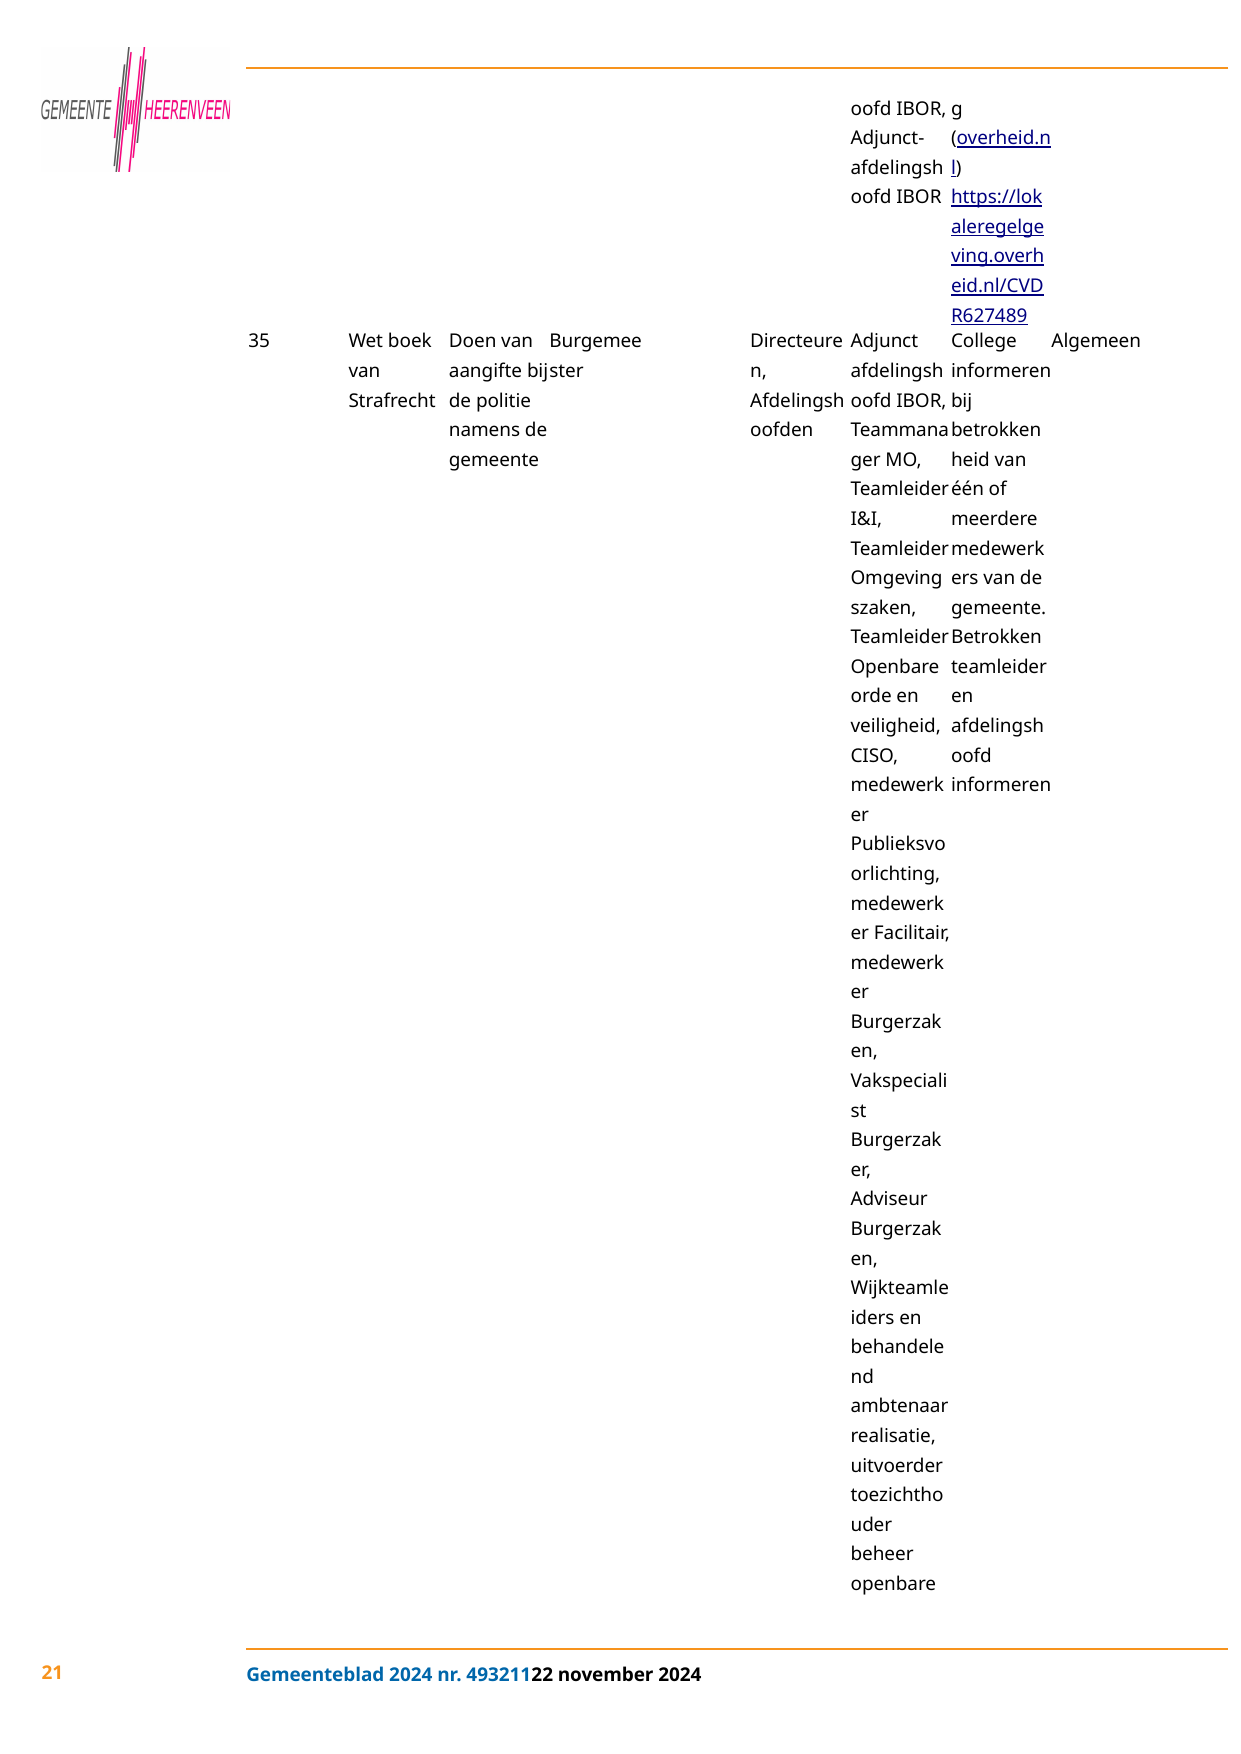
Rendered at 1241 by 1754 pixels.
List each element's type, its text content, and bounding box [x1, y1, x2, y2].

table_cell [549, 95, 649, 328]
table_cell 35 [248, 328, 348, 1596]
table_cell Burgemeester [549, 328, 649, 1596]
table_cell Doen van aangifte bij de politie namens de gemeente [449, 328, 549, 1596]
table_cell [348, 95, 449, 328]
table_cell Wet boek van Strafrecht [348, 328, 449, 1596]
table_cell [750, 95, 850, 328]
table_cell Algemeen [1051, 328, 1152, 1596]
table_cell [1051, 95, 1152, 328]
table_cell Adjunct afdelingshoofd IBOR, Teammanager MO, Teamleider I&I, Teamleider Omgevingszaken, Teamleider Openbare orde en veiligheid, CISO, medewerker Publieksvoorlichting, medewerker Facilitair, medewerker Burgerzaken, Vakspecialist Burgerzaker, Adviseur Burgerzaken, Wijkteamleiders en behandelend ambtenaar realisatie, uitvoerder toezichthouder beheer openbare [850, 328, 951, 1596]
table_cell Directeuren, Afdelingshoofden [750, 328, 850, 1596]
table_cell [248, 95, 348, 328]
table_cell oofd IBOR, Adjunct-afdelingshoofd IBOR [850, 95, 951, 328]
table_cell [650, 95, 750, 328]
picture [41, 47, 231, 172]
table_cell College informeren bij betrokkenheid van één of meerdere medewerkers van de gemeente. Betrokken teamleider en afdelingshoofd informeren [951, 328, 1051, 1596]
table_cell g (overheid.nl) https://lokaleregelgeving.overheid.nl/CVDR627489 [951, 95, 1051, 328]
table_cell [650, 328, 750, 1596]
table_cell [449, 95, 549, 328]
